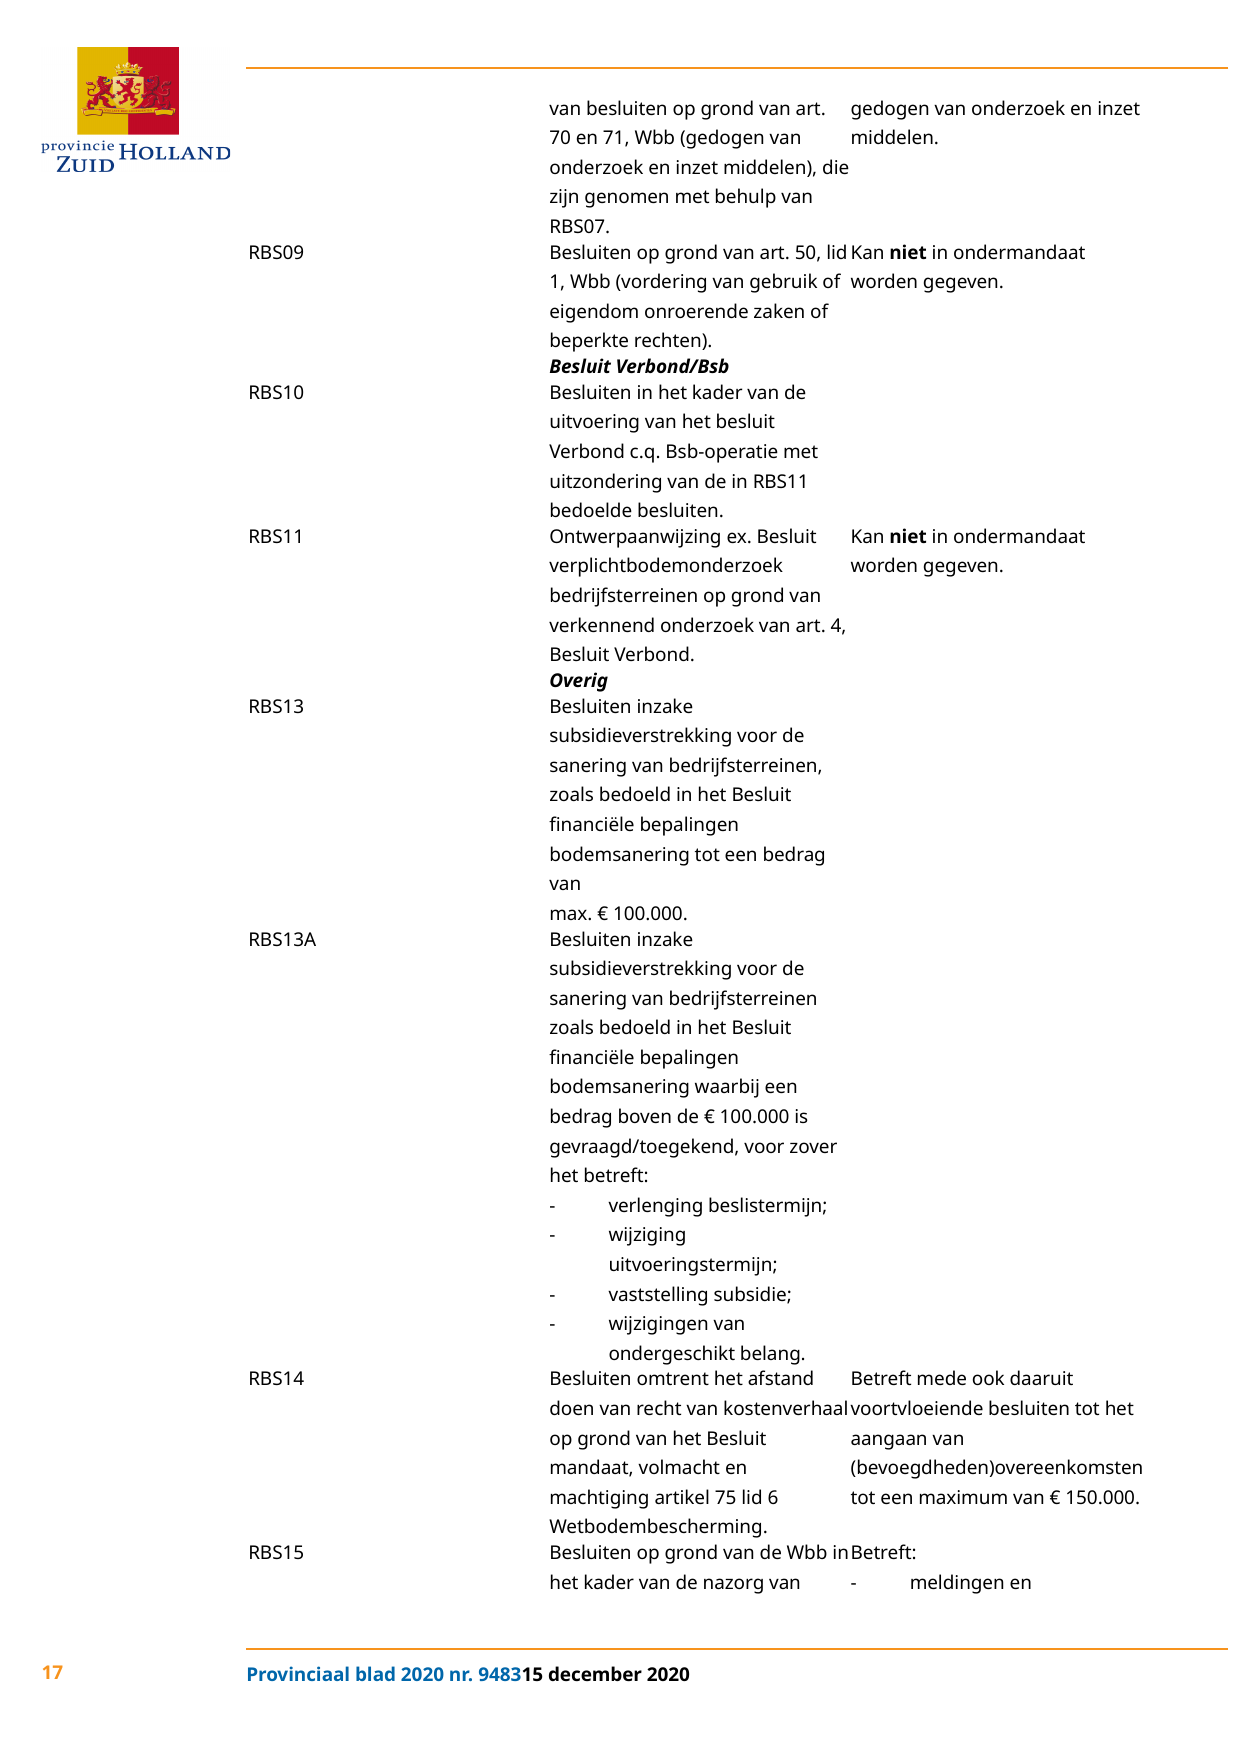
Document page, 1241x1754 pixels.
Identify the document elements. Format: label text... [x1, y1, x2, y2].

table_cell RBS15 [248, 1539, 549, 1594]
table_cell Besluiten inzake subsidieverstrekking voor de sanering van bedrijfsterreinen zoals bedoeld in het Besluit financiële bepalingen bodemsanering waarbij een bedrag boven de € 100.000 is gevraagd/toegekend, voor zover het betreft: verlenging beslistermijn; wijziging uitvoeringstermijn; vaststelling subsidie; wijzigingen van ondergeschikt belang. [549, 926, 850, 1366]
table_cell Besluiten inzake subsidieverstrekking voor de sanering van bedrijfsterreinen, zoals bedoeld in het Besluit financiële bepalingen bodemsanering tot een bedrag van max. € 100.000. [549, 693, 850, 926]
table_cell Kan niet in ondermandaat worden gegeven. [850, 523, 1152, 667]
table_cell Kan niet in ondermandaat worden gegeven. [850, 239, 1152, 353]
table_cell RBS13 [248, 693, 549, 926]
table_cell [248, 667, 549, 693]
table_cell Besluit Verbond/Bsb [549, 353, 850, 379]
table_cell Besluiten omtrent het afstand doen van recht van kostenverhaal op grond van het Besluit mandaat, volmacht en machtiging artikel 75 lid 6 Wetbodembescherming. [549, 1366, 850, 1539]
table_cell van besluiten op grond van art. 70 en 71, Wbb (gedogen van onderzoek en inzet middelen), die zijn genomen met behulp van RBS07. [549, 95, 850, 239]
table_cell [850, 667, 1152, 693]
table_cell Ontwerpaanwijzing ex. Besluit verplichtbodemonderzoek bedrijfsterreinen op grond van verkennend onderzoek van art. 4, Besluit Verbond. [549, 523, 850, 667]
table_cell RBS13A [248, 926, 549, 1366]
table_cell Besluiten op grond van de Wbb in het kader van de nazorg van [549, 1539, 850, 1594]
table_cell Besluiten op grond van art. 50, lid 1, Wbb (vordering van gebruik of eigendom onroerende zaken of beperkte rechten). [549, 239, 850, 353]
table_cell Betreft mede ook daaruit voortvloeiende besluiten tot het aangaan van (bevoegdheden)overeenkomsten tot een maximum van € 150.000. [850, 1366, 1152, 1539]
table_cell RBS10 [248, 379, 549, 523]
table_cell RBS09 [248, 239, 549, 353]
table_cell Overig [549, 667, 850, 693]
picture [41, 47, 231, 172]
table_cell RBS14 [248, 1366, 549, 1539]
table_cell [850, 693, 1152, 926]
table_cell [850, 926, 1152, 1366]
table_cell Besluiten in het kader van de uitvoering van het besluit Verbond c.q. Bsb-operatie met uitzondering van de in RBS11 bedoelde besluiten. [549, 379, 850, 523]
table_cell [248, 353, 549, 379]
table_cell [248, 95, 549, 239]
table_cell gedogen van onderzoek en inzet middelen. [850, 95, 1152, 239]
table_cell [850, 379, 1152, 523]
table_cell RBS11 [248, 523, 549, 667]
table_cell Betreft: meldingen en [850, 1539, 1152, 1594]
table_cell [850, 353, 1152, 379]
